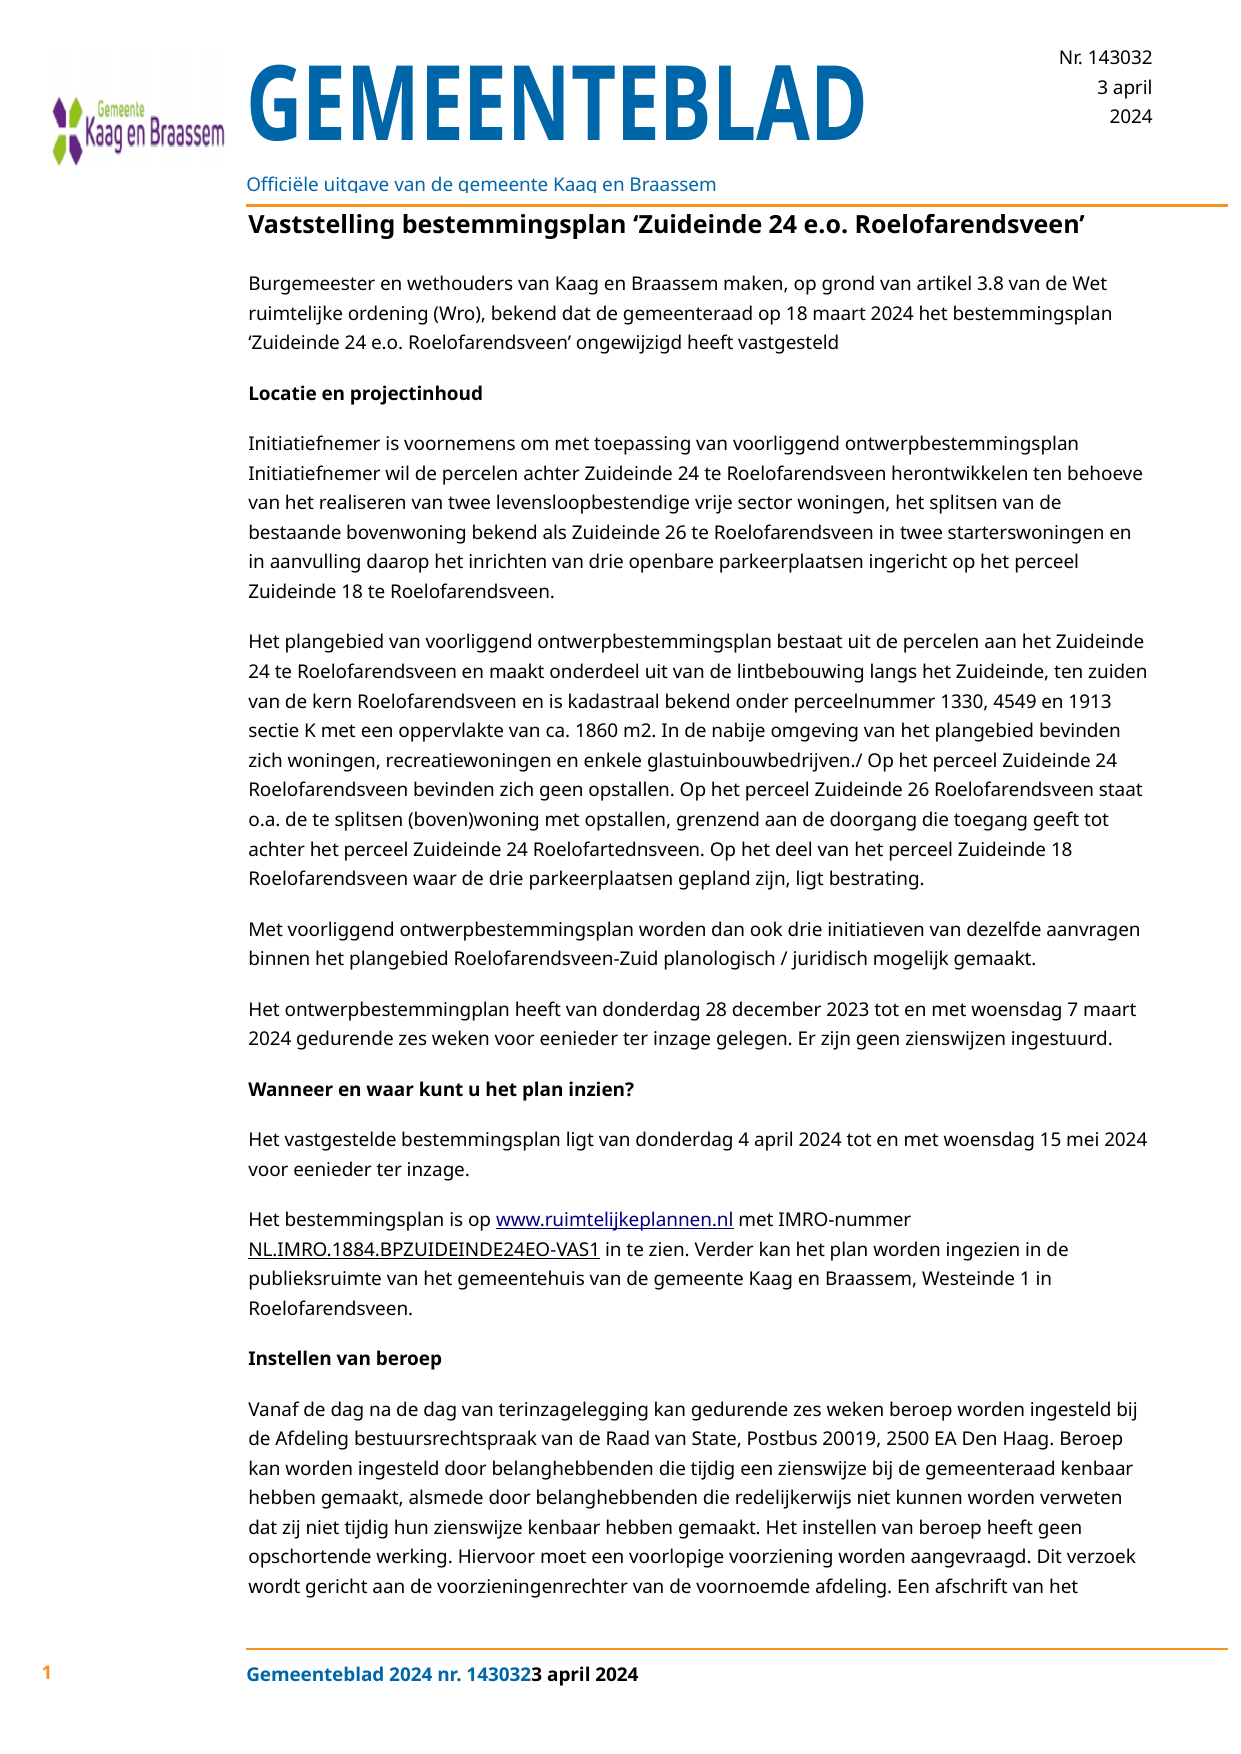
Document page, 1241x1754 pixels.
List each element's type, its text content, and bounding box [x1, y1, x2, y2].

text Het plangebied van voorliggend ontwerpbestemmingsplan bestaat uit de percelen aan het Zuideinde 24 te Roelofarendsveen en maakt onderdeel uit van de lintbebouwing langs het Zuideinde, ten zuiden van de kern Roelofarendsveen en is kadastraal bekend onder perceelnummer 1330, 4549 en 1913 sectie K met een oppervlakte van ca. 1860 m2. In de nabije omgeving van het plangebied bevinden zich woningen, recreatiewoningen en enkele glastuinbouwbedrijven./ Op het perceel Zuideinde 24 Roelofarendsveen bevinden zich geen opstallen. Op het perceel Zuideinde 26 Roelofarendsveen staat o.a. de te splitsen (boven)woning met opstallen, grenzend aan de doorgang die toegang geeft tot achter het perceel Zuideinde 24 Roelofartednsveen. Op het deel van het perceel Zuideinde 18 Roelofarendsveen waar de drie parkeerplaatsen gepland zijn, ligt bestrating. [248, 629, 1152, 891]
text Instellen van beroep [248, 1345, 1152, 1371]
text Met voorliggend ontwerpbestemmingsplan worden dan ook drie initiatieven van dezelfde aanvragen binnen het plangebied Roelofarendsveen-Zuid planologisch / juridisch mogelijk gemaakt. [248, 916, 1152, 971]
text Het bestemmingsplan is op www.ruimtelijkeplannen.nl met IMRO-nummer NL.IMRO.1884.BPZUIDEINDE24EO-VAS1 in te zien. Verder kan het plan worden ingezien in de publieksruimte van het gemeentehuis van de gemeente Kaag en Braassem, Westeinde 1 in Roelofarendsveen. [248, 1206, 1152, 1321]
text Vanaf de dag na de dag van terinzagelegging kan gedurende zes weken beroep worden ingesteld bij de Afdeling bestuursrechtspraak van de Raad van State, Postbus 20019, 2500 EA Den Haag. Beroep kan worden ingesteld door belanghebbenden die tijdig een zienswijze bij de gemeenteraad kenbaar hebben gemaakt, alsmede door belanghebbenden die redelijkerwijs niet kunnen worden verweten dat zij niet tijdig hun zienswijze kenbaar hebben gemaakt. Het instellen van beroep heeft geen opschortende werking. Hiervoor moet een voorlopige voorziening worden aangevraagd. Dit verzoek wordt gericht aan de voorzieningenrechter van de voornoemde afdeling. Een afschrift van het [248, 1396, 1152, 1599]
text Burgemeester en wethouders van Kaag en Braassem maken, op grond van artikel 3.8 van de Wet ruimtelijke ordening (Wro), bekend dat de gemeenteraad op 18 maart 2024 het bestemmingsplan ‘Zuideinde 24 e.o. Roelofarendsveen’ ongewijzigd heeft vastgesteld [248, 270, 1152, 355]
text Wanneer en waar kunt u het plan inzien? [248, 1076, 1152, 1101]
picture [41, 47, 231, 172]
text Locatie en projectinhoud [248, 380, 1152, 406]
text Het vastgestelde bestemmingsplan ligt van donderdag 4 april 2024 tot en met woensdag 15 mei 2024 voor eenieder ter inzage. [248, 1126, 1152, 1181]
text Het ontwerpbestemmingplan heeft van donderdag 28 december 2023 tot en met woensdag 7 maart 2024 gedurende zes weken voor eenieder ter inzage gelegen. Er zijn geen zienswijzen ingestuurd. [248, 996, 1152, 1051]
text Initiatiefnemer is voornemens om met toepassing van voorliggend ontwerpbestemmingsplan Initiatiefnemer wil de percelen achter Zuideinde 24 te Roelofarendsveen herontwikkelen ten behoeve van het realiseren van twee levensloopbestendige vrije sector woningen, het splitsen van de bestaande bovenwoning bekend als Zuideinde 26 te Roelofarendsveen in twee starterswoningen en in aanvulling daarop het inrichten van drie openbare parkeerplaatsen ingericht op het perceel Zuideinde 18 te Roelofarendsveen. [248, 430, 1152, 604]
text Vaststelling bestemmingsplan ‘Zuideinde 24 e.o. Roelofarendsveen’ [248, 207, 1152, 241]
